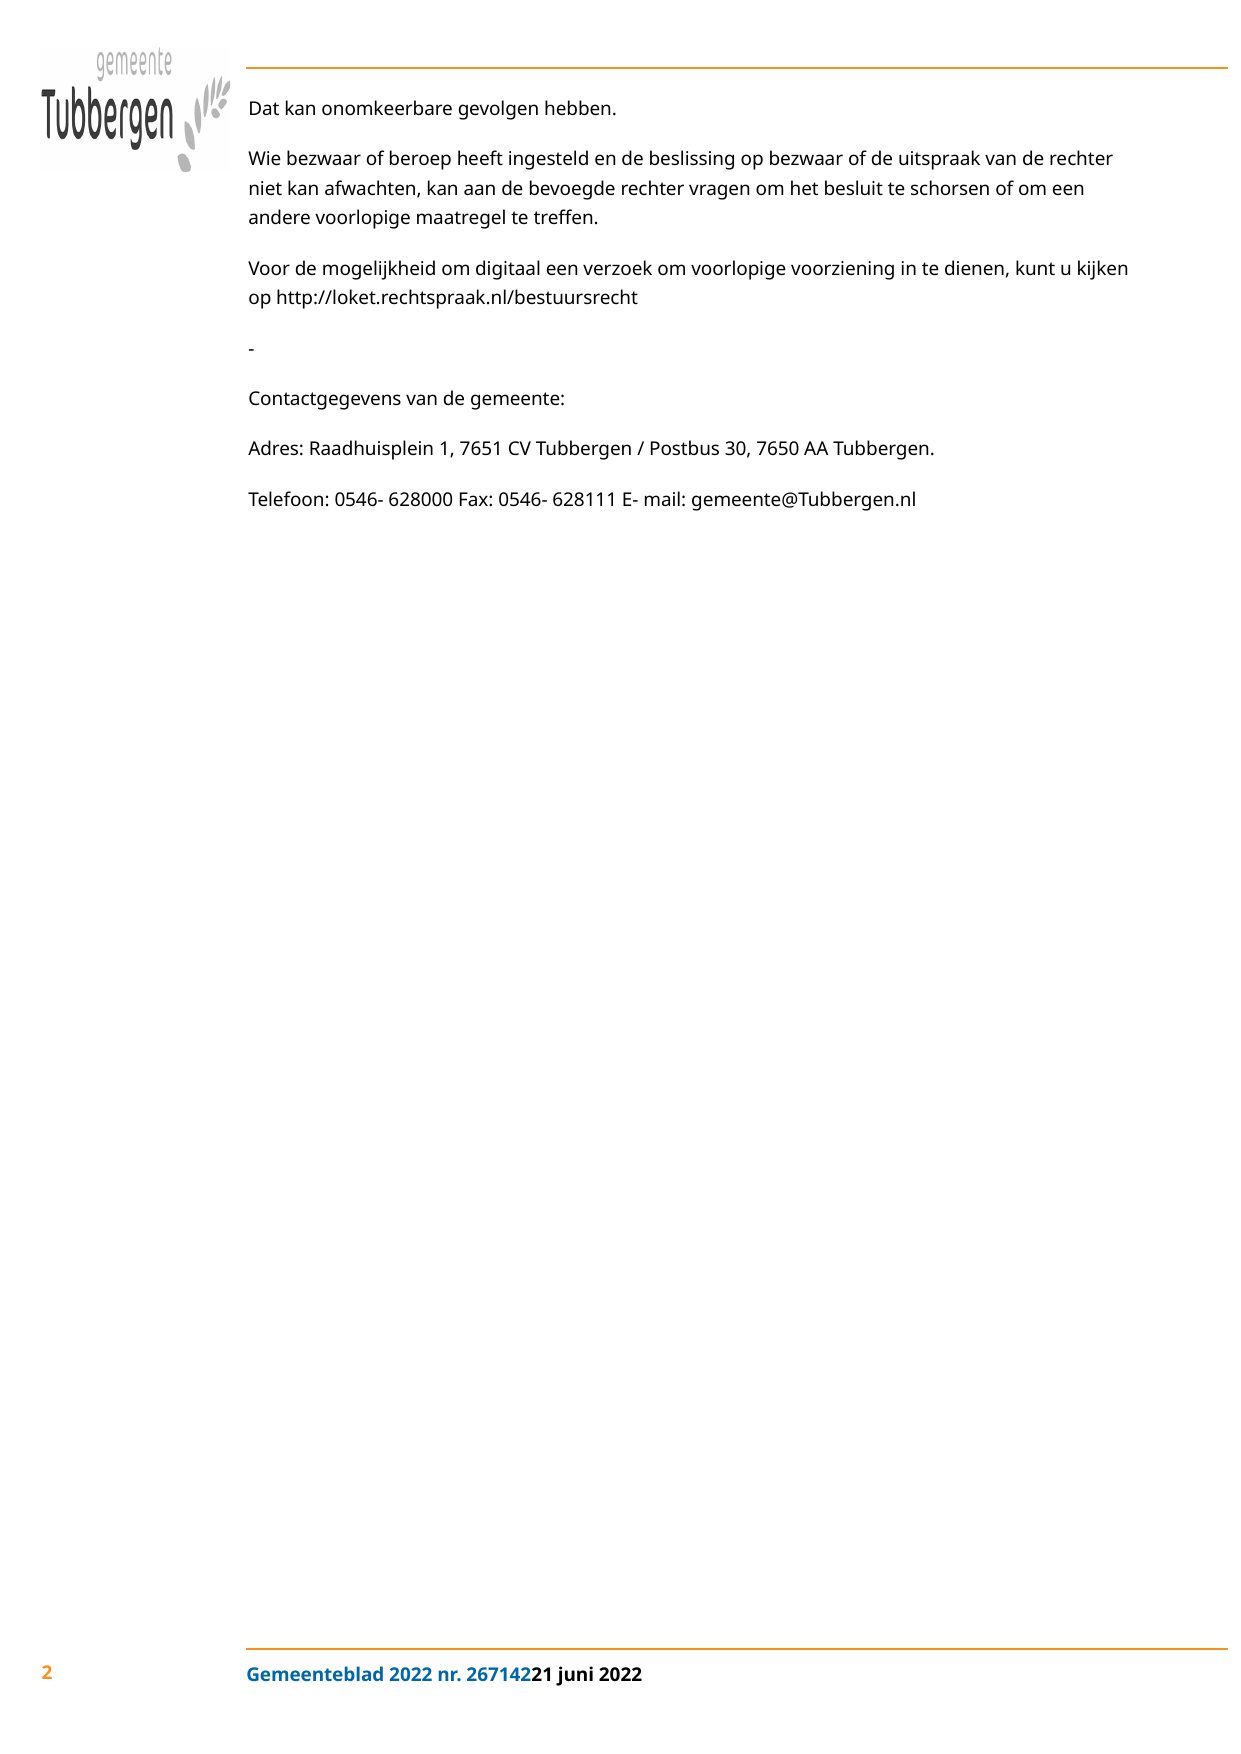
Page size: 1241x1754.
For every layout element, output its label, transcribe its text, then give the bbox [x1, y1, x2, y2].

text Voor de mogelijkheid om digitaal een verzoek om voorlopige voorziening in te dienen, kunt u kijken op http://loket.rechtspraak.nl/bestuursrecht [248, 255, 1152, 310]
text Wie bezwaar of beroep heeft ingesteld en de beslissing op bezwaar of de uitspraak van de rechter niet kan afwachten, kan aan de bevoegde rechter vragen om het besluit te schorsen of om een andere voorlopige maatregel te treffen. [248, 145, 1152, 230]
text Telefoon: 0546- 628000 Fax: 0546- 628111 E- mail: gemeente@Tubbergen.nl [248, 486, 1152, 512]
text Dat kan onomkeerbare gevolgen hebben. [248, 95, 1152, 121]
text Adres: Raadhuisplein 1, 7651 CV Tubbergen / Postbus 30, 7650 AA Tubbergen. [248, 436, 1152, 461]
picture [41, 47, 231, 172]
text - [248, 335, 1152, 361]
text Contactgegevens van de gemeente: [248, 385, 1152, 411]
